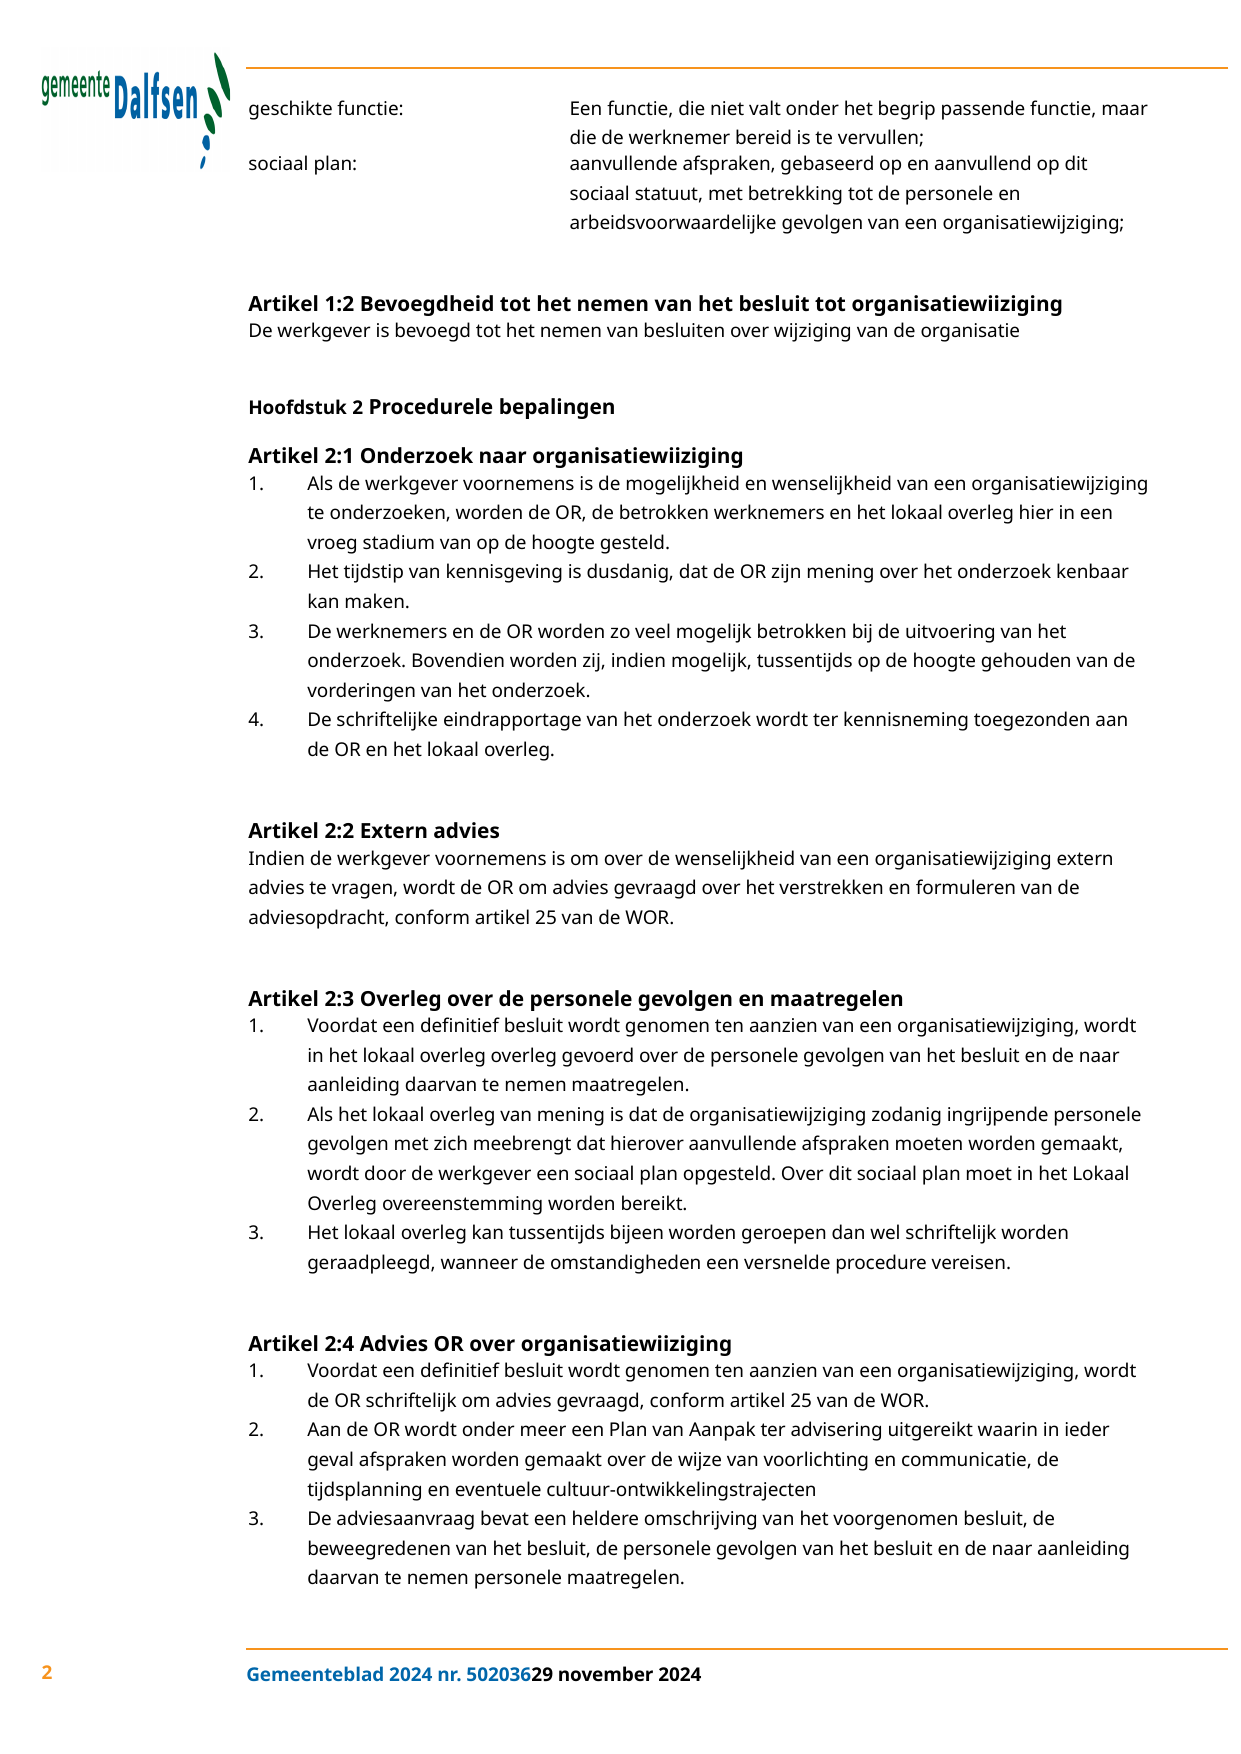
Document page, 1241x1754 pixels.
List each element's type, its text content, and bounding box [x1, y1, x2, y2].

list Het lokaal overleg kan tussentijds bijeen worden geroepen dan wel schriftelijk worden geraadpleegd, wanneer de omstandigheden een versnelde procedure vereisen. [248, 1219, 1152, 1275]
table_cell Een functie, die niet valt onder het begrip passende functie, maar die de werknemer bereid is te vervullen; [569, 95, 1152, 150]
list Als het lokaal overleg van mening is dat de organisatiewijziging zodanig ingrijpende personele gevolgen met zich meebrengt dat hierover aanvullende afspraken moeten worden gemaakt, wordt door de werkgever een sociaal plan opgesteld. Over dit sociaal plan moet in het Lokaal Overleg overeenstemming worden bereikt. [248, 1101, 1152, 1216]
table_cell sociaal plan: [248, 150, 569, 235]
list Het tijdstip van kennisgeving is dusdanig, dat de OR zijn mening over het onderzoek kenbaar kan maken. [248, 559, 1152, 614]
text Artikel 2:3 Overleg over de personele gevolgen en maatregelen [248, 984, 1152, 1012]
text Hoofdstuk 2 Procedurele bepalingen [248, 392, 1152, 421]
list Voordat een definitief besluit wordt genomen ten aanzien van een organisatiewijziging, wordt de OR schriftelijk om advies gevraagd, conform artikel 25 van de WOR. [248, 1357, 1152, 1413]
list De werknemers en de OR worden zo veel mogelijk betrokken bij de uitvoering van het onderzoek. Bovendien worden zij, indien mogelijk, tussentijds op de hoogte gehouden van de vorderingen van het onderzoek. [248, 618, 1152, 703]
text Artikel 2:4 Advies OR over organisatiewiiziging [248, 1329, 1152, 1357]
list Als de werkgever voornemens is de mogelijkheid en wenselijkheid van een organisatiewijziging te onderzoeken, worden de OR, de betrokken werknemers en het lokaal overleg hier in een vroeg stadium van op de hoogte gesteld. [248, 470, 1152, 555]
list De adviesaanvraag bevat een heldere omschrijving van het voorgenomen besluit, de beweegredenen van het besluit, de personele gevolgen van het besluit en de naar aanleiding daarvan te nemen personele maatregelen. [248, 1505, 1152, 1590]
table_cell geschikte functie: [248, 95, 569, 150]
text Indien de werkgever voornemens is om over de wenselijkheid van een organisatiewijziging extern advies te vragen, wordt de OR om advies gevraagd over het verstrekken en formuleren van de adviesopdracht, conform artikel 25 van de WOR. [248, 845, 1152, 929]
text De werkgever is bevoegd tot het nemen van besluiten over wijziging van de organisatie [248, 317, 1152, 343]
text Artikel 2:2 Extern advies [248, 816, 1152, 845]
text Artikel 2:1 Onderzoek naar organisatiewiiziging [248, 442, 1152, 470]
text Artikel 1:2 Bevoegdheid tot het nemen van het besluit tot organisatiewiiziging [248, 289, 1152, 317]
list De schriftelijke eindrapportage van het onderzoek wordt ter kennisneming toegezonden aan de OR en het lokaal overleg. [248, 707, 1152, 762]
list Voordat een definitief besluit wordt genomen ten aanzien van een organisatiewijziging, wordt in het lokaal overleg overleg gevoerd over de personele gevolgen van het besluit en de naar aanleiding daarvan te nemen maatregelen. [248, 1012, 1152, 1097]
picture [41, 47, 231, 172]
table_cell aanvullende afspraken, gebaseerd op en aanvullend op dit sociaal statuut, met betrekking tot de personele en arbeidsvoorwaardelijke gevolgen van een organisatiewijziging; [569, 150, 1152, 235]
list Aan de OR wordt onder meer een Plan van Aanpak ter advisering uitgereikt waarin in ieder geval afspraken worden gemaakt over de wijze van voorlichting en communicatie, de tijdsplanning en eventuele cultuur-ontwikkelingstrajecten [248, 1417, 1152, 1501]
